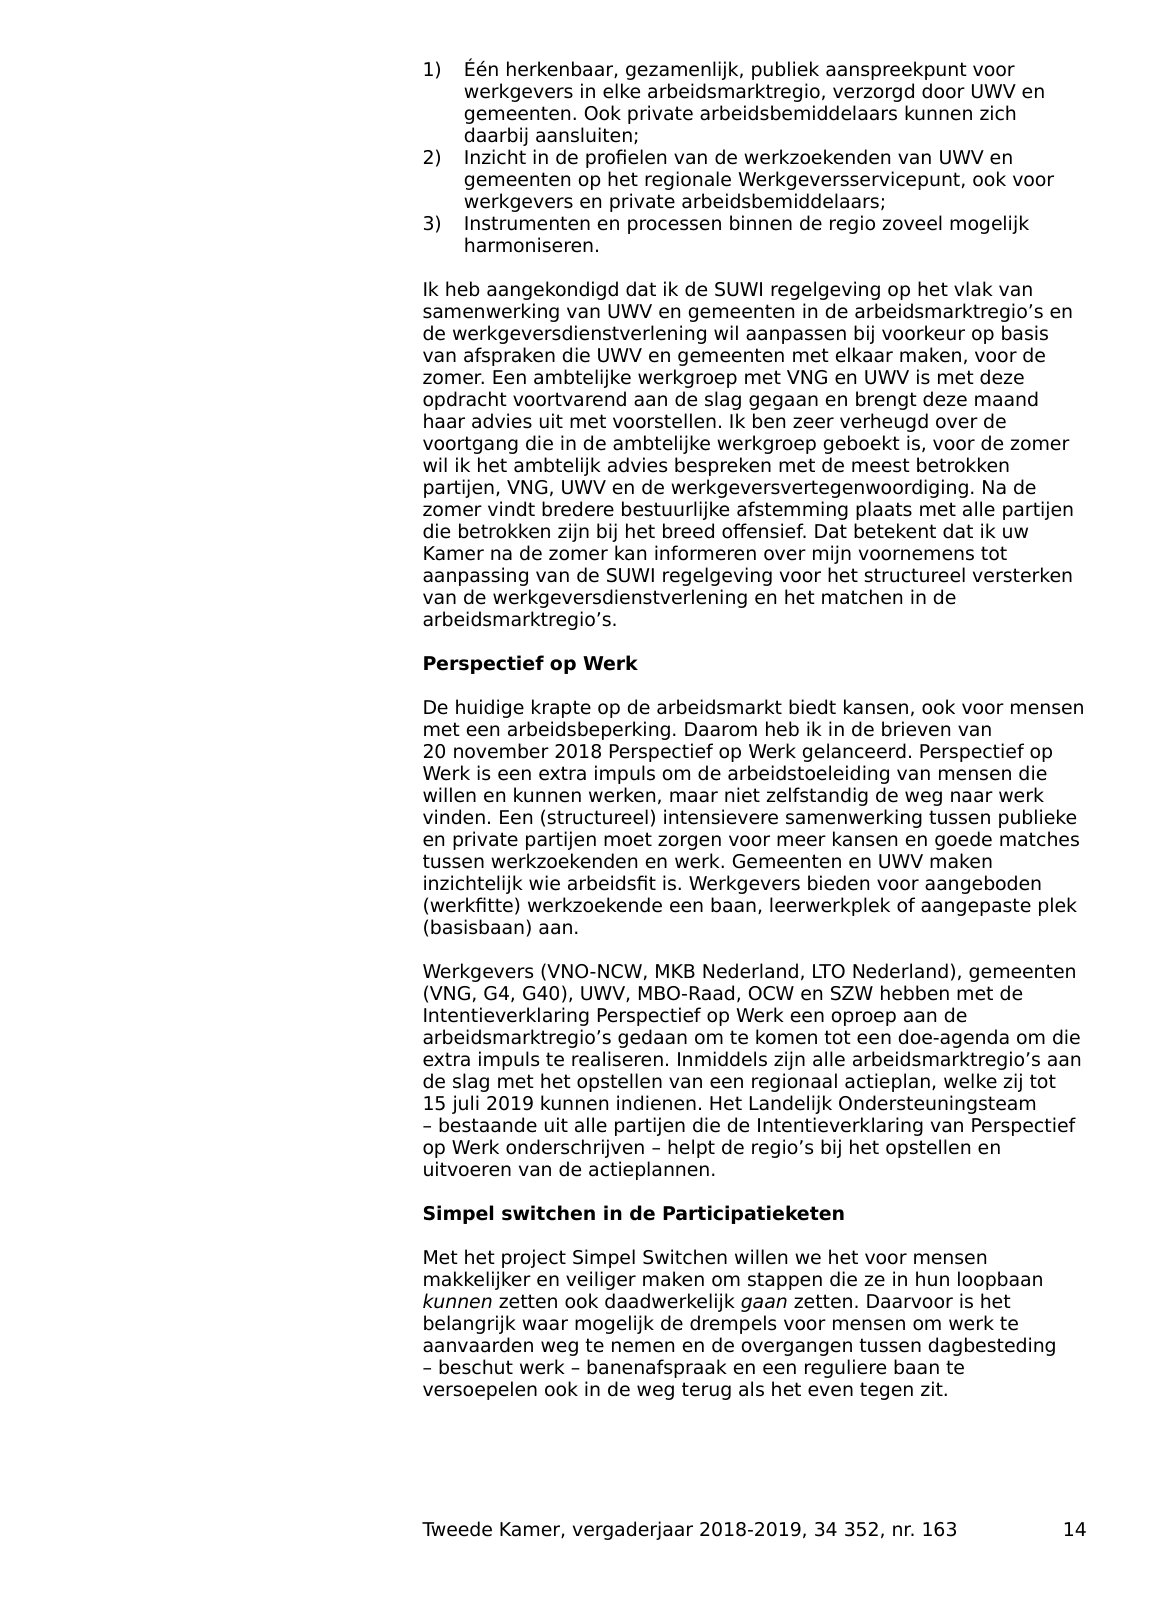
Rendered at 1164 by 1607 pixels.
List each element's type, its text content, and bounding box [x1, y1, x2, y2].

text 2) Inzicht in de profielen van de werkzoekenden van UWV en gemeenten op het regionale Werkgeversservicepunt, ook voor werkgevers en private arbeidsbemiddelaars; [422, 147, 1087, 213]
text 1) Één herkenbaar, gezamenlijk, publiek aanspreekpunt voor werkgevers in elke arbeidsmarktregio, verzorgd door UWV en gemeenten. Ook private arbeidsbemiddelaars kunnen zich daarbij aansluiten; [422, 59, 1087, 147]
subtitle Perspectief op Werk [422, 653, 1087, 675]
text De huidige krapte op de arbeidsmarkt biedt kansen, ook voor mensen met een arbeidsbeperking. Daarom heb ik in de brieven van 20 november 2018 Perspectief op Werk gelanceerd. Perspectief op Werk is een extra impuls om de arbeidstoeleiding van mensen die willen en kunnen werken, maar niet zelfstandig de weg naar werk vinden. Een (structureel) intensievere samenwerking tussen publieke en private partijen moet zorgen voor meer kansen en goede matches tussen werkzoekenden en werk. Gemeenten en UWV maken inzichtelijk wie arbeidsfit is. Werkgevers bieden voor aangeboden (werkfitte) werkzoekende een baan, leerwerkplek of aangepaste plek (basisbaan) aan. [422, 697, 1087, 939]
text Met het project Simpel Switchen willen we het voor mensen makkelijker en veiliger maken om stappen die ze in hun loopbaan kunnen zetten ook daadwerkelijk gaan zetten. Daarvoor is het belangrijk waar mogelijk de drempels voor mensen om werk te aanvaarden weg te nemen en de overgangen tussen dagbesteding – beschut werk – banenafspraak en een reguliere baan te versoepelen ook in de weg terug als het even tegen zit. [422, 1247, 1087, 1401]
text 3) Instrumenten en processen binnen de regio zoveel mogelijk harmoniseren. [422, 213, 1087, 257]
text Werkgevers (VNO-NCW, MKB Nederland, LTO Nederland), gemeenten (VNG, G4, G40), UWV, MBO-Raad, OCW en SZW hebben met de Intentieverklaring Perspectief op Werk een oproep aan de arbeidsmarktregio’s gedaan om te komen tot een doe-agenda om die extra impuls te realiseren. Inmiddels zijn alle arbeidsmarktregio’s aan de slag met het opstellen van een regionaal actieplan, welke zij tot 15 juli 2019 kunnen indienen. Het Landelijk Ondersteuningsteam – bestaande uit alle partijen die de Intentieverklaring van Perspectief op Werk onderschrijven – helpt de regio’s bij het opstellen en uitvoeren van de actieplannen. [422, 961, 1087, 1181]
subtitle Simpel switchen in de Participatieketen [422, 1203, 1087, 1225]
text Ik heb aangekondigd dat ik de SUWI regelgeving op het vlak van samenwerking van UWV en gemeenten in de arbeidsmarktregio’s en de werkgeversdienstverlening wil aanpassen bij voorkeur op basis van afspraken die UWV en gemeenten met elkaar maken, voor de zomer. Een ambtelijke werkgroep met VNG en UWV is met deze opdracht voortvarend aan de slag gegaan en brengt deze maand haar advies uit met voorstellen. Ik ben zeer verheugd over de voortgang die in de ambtelijke werkgroep geboekt is, voor de zomer wil ik het ambtelijk advies bespreken met de meest betrokken partijen, VNG, UWV en de werkgeversvertegenwoordiging. Na de zomer vindt bredere bestuurlijke afstemming plaats met alle partijen die betrokken zijn bij het breed offensief. Dat betekent dat ik uw Kamer na de zomer kan informeren over mijn voornemens tot aanpassing van de SUWI regelgeving voor het structureel versterken van de werkgeversdienstverlening en het matchen in de arbeidsmarktregio’s. [422, 279, 1087, 631]
